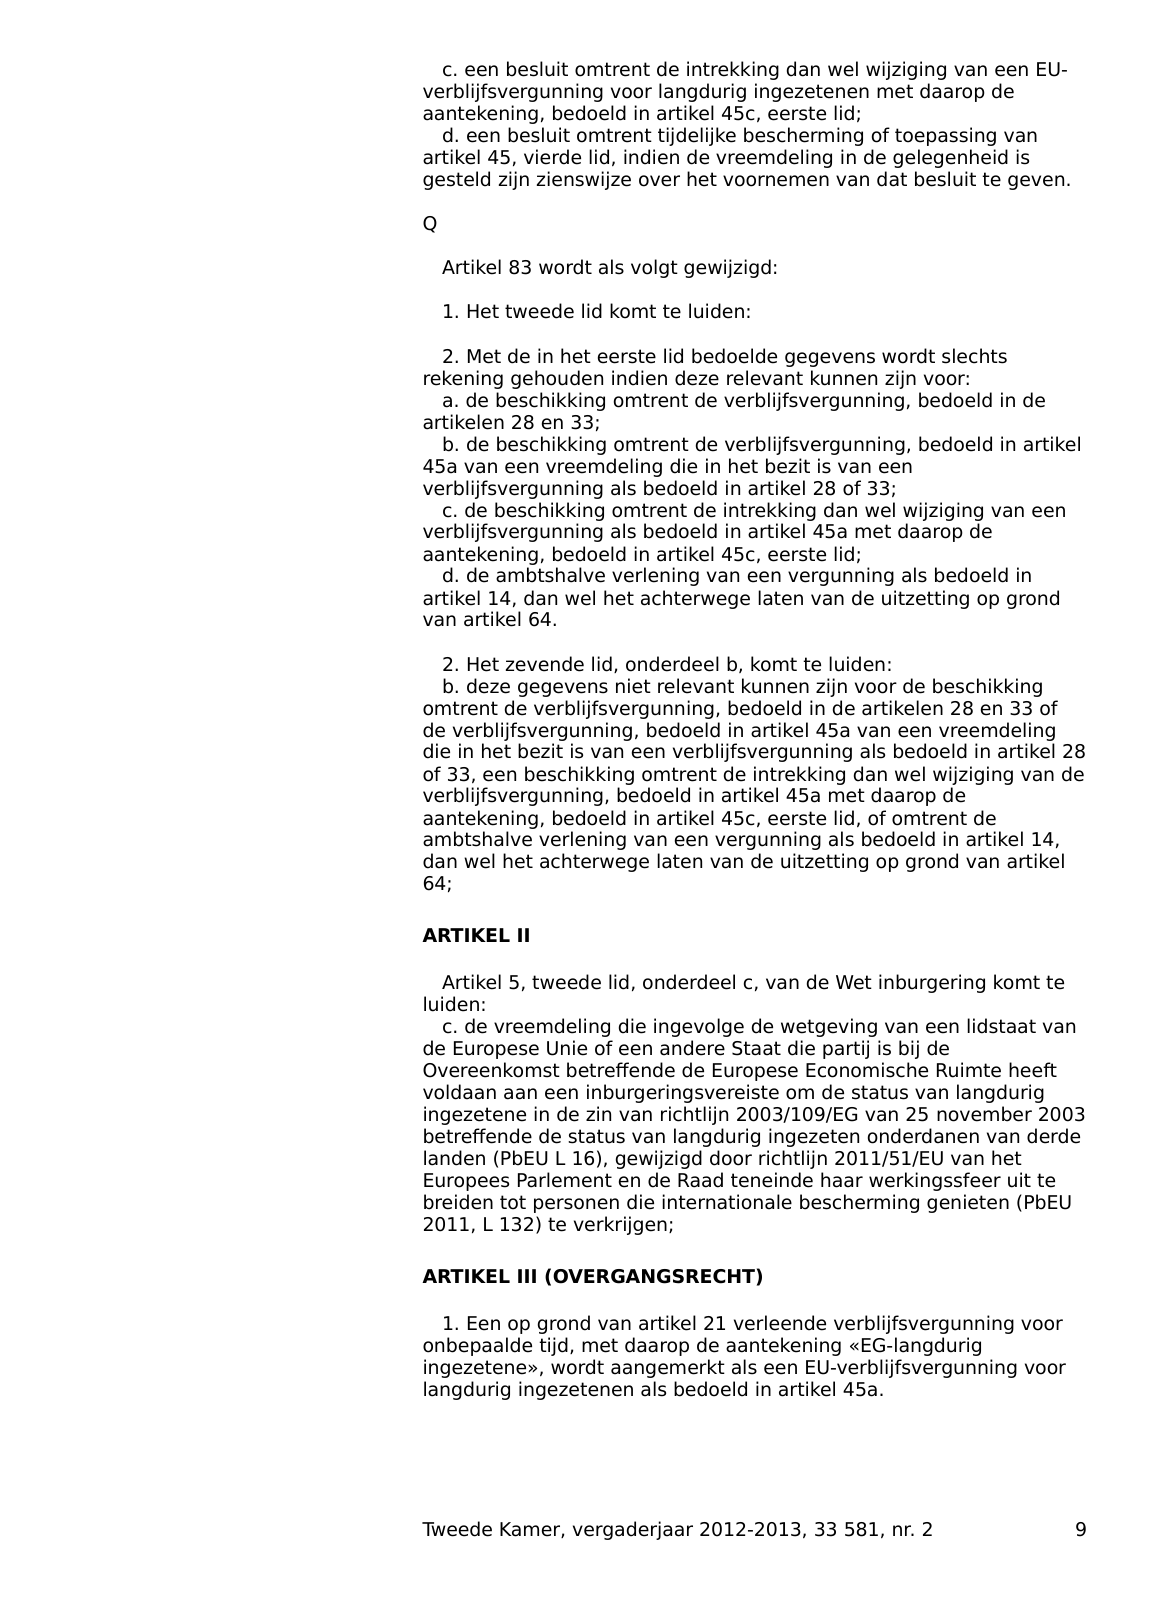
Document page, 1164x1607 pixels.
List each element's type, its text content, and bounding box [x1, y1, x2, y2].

subtitle ARTIKEL III (OVERGANGSRECHT) [422, 1266, 1087, 1288]
text 2. Met de in het eerste lid bedoelde gegevens wordt slechts rekening gehouden indien deze relevant kunnen zijn voor: [422, 346, 1087, 389]
text Artikel 83 wordt als volgt gewijzigd: [422, 257, 1087, 279]
text c. een besluit omtrent de intrekking dan wel wijziging van een EU-verblijfsvergunning voor langdurig ingezetenen met daarop de aantekening, bedoeld in artikel 45c, eerste lid; [422, 59, 1087, 125]
text 1. Een op grond van artikel 21 verleende verblijfsvergunning voor onbepaalde tijd, met daarop de aantekening «EG-langdurig ingezetene», wordt aangemerkt als een EU-verblijfsvergunning voor langdurig ingezetenen als bedoeld in artikel 45a. [422, 1313, 1087, 1401]
text b. deze gegevens niet relevant kunnen zijn voor de beschikking omtrent de verblijfsvergunning, bedoeld in de artikelen 28 en 33 of de verblijfsvergunning, bedoeld in artikel 45a van een vreemdeling die in het bezit is van een verblijfsvergunning als bedoeld in artikel 28 of 33, een beschikking omtrent de intrekking dan wel wijziging van de verblijfsvergunning, bedoeld in artikel 45a met daarop de aantekening, bedoeld in artikel 45c, eerste lid, of omtrent de ambtshalve verlening van een vergunning als bedoeld in artikel 14, dan wel het achterwege laten van de uitzetting op grond van artikel 64; [422, 676, 1087, 895]
text b. de beschikking omtrent de verblijfsvergunning, bedoeld in artikel 45a van een vreemdeling die in het bezit is van een verblijfsvergunning als bedoeld in artikel 28 of 33; [422, 433, 1087, 499]
text c. de beschikking omtrent de intrekking dan wel wijziging van een verblijfsvergunning als bedoeld in artikel 45a met daarop de aantekening, bedoeld in artikel 45c, eerste lid; [422, 499, 1087, 565]
text 1. Het tweede lid komt te luiden: [422, 301, 1087, 323]
text Q [422, 213, 1087, 235]
text a. de beschikking omtrent de verblijfsvergunning, bedoeld in de artikelen 28 en 33; [422, 389, 1087, 433]
text Artikel 5, tweede lid, onderdeel c, van de Wet inburgering komt te luiden: [422, 972, 1087, 1016]
text d. de ambtshalve verlening van een vergunning als bedoeld in artikel 14, dan wel het achterwege laten van de uitzetting op grond van artikel 64. [422, 565, 1087, 631]
text c. de vreemdeling die ingevolge de wetgeving van een lidstaat van de Europese Unie of een andere Staat die partij is bij de Overeenkomst betreffende de Europese Economische Ruimte heeft voldaan aan een inburgeringsvereiste om de status van langdurig ingezetene in de zin van richtlijn 2003/109/EG van 25 november 2003 betreffende de status van langdurig ingezeten onderdanen van derde landen (PbEU L 16), gewijzigd door richtlijn 2011/51/EU van het Europees Parlement en de Raad teneinde haar werkingssfeer uit te breiden tot personen die internationale bescherming genieten (PbEU 2011, L 132) te verkrijgen; [422, 1016, 1087, 1236]
text 2. Het zevende lid, onderdeel b, komt te luiden: [422, 653, 1087, 676]
text d. een besluit omtrent tijdelijke bescherming of toepassing van artikel 45, vierde lid, indien de vreemdeling in de gelegenheid is gesteld zijn zienswijze over het voornemen van dat besluit te geven. [422, 125, 1087, 191]
subtitle ARTIKEL II [422, 925, 1087, 947]
